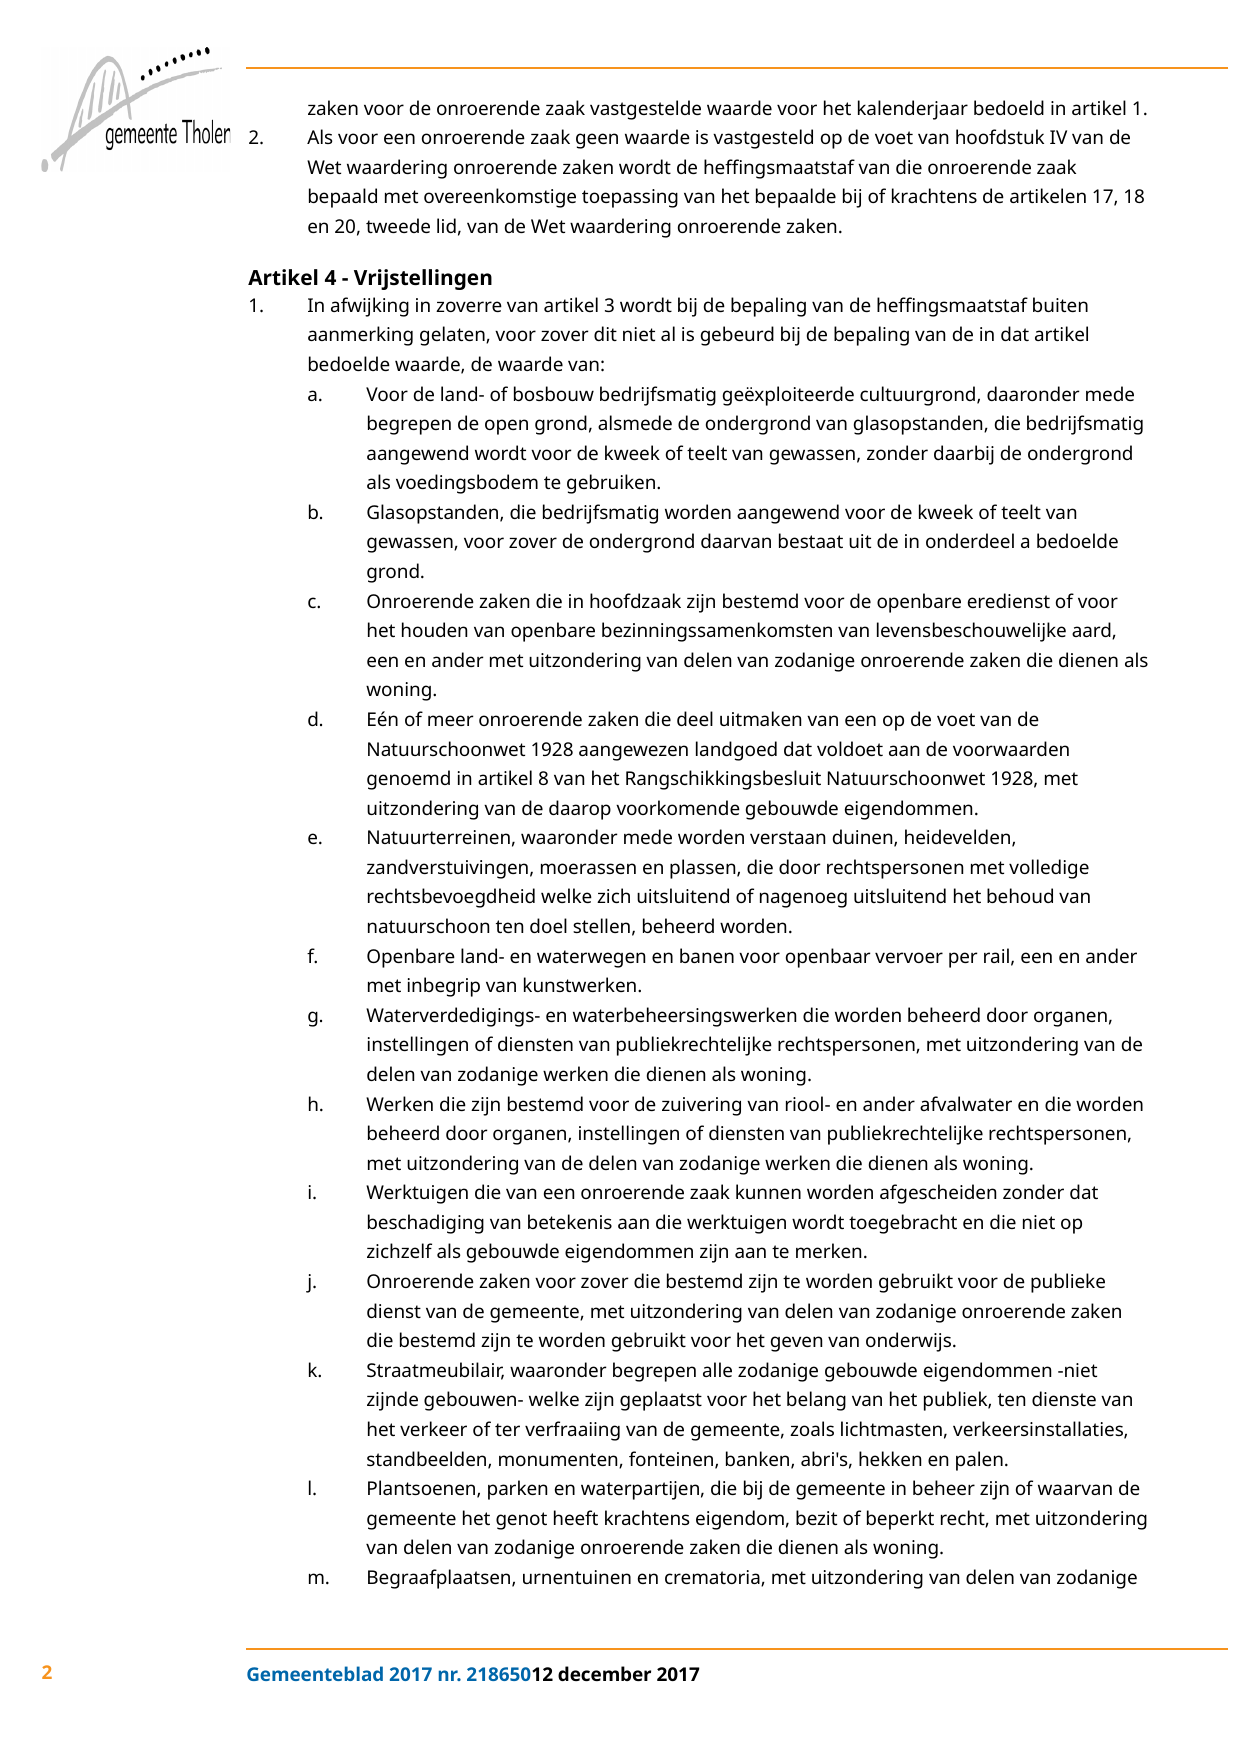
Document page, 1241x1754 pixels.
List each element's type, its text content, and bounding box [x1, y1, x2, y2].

list Waterverdedigings- en waterbeheersingswerken die worden beheerd door organen, instellingen of diensten van publiekrechtelijke rechtspersonen, met uitzondering van de delen van zodanige werken die dienen als woning. [307, 1002, 1152, 1087]
list Onroerende zaken die in hoofdzaak zijn bestemd voor de openbare eredienst of voor het houden van openbare bezinningssamenkomsten van levensbeschouwelijke aard, een en ander met uitzondering van delen van zodanige onroerende zaken die dienen als woning. [307, 588, 1152, 702]
list Onroerende zaken voor zover die bestemd zijn te worden gebruikt voor de publieke dienst van de gemeente, met uitzondering van delen van zodanige onroerende zaken die bestemd zijn te worden gebruikt voor het geven van onderwijs. [307, 1268, 1152, 1353]
list Openbare land- en waterwegen en banen voor openbaar vervoer per rail, een en ander met inbegrip van kunstwerken. [307, 943, 1152, 998]
list Begraafplaatsen, urnentuinen en crematoria, met uitzondering van delen van zodanige [307, 1564, 1152, 1590]
list Glasopstanden, die bedrijfsmatig worden aangewend voor de kweek of teelt van gewassen, voor zover de ondergrond daarvan bestaat uit de in onderdeel a bedoelde grond. [307, 499, 1152, 584]
picture [41, 47, 231, 172]
list Plantsoenen, parken en waterpartijen, die bij de gemeente in beheer zijn of waarvan de gemeente het genot heeft krachtens eigendom, bezit of beperkt recht, met uitzondering van delen van zodanige onroerende zaken die dienen als woning. [307, 1475, 1152, 1560]
list Werken die zijn bestemd voor de zuivering van riool- en ander afvalwater en die worden beheerd door organen, instellingen of diensten van publiekrechtelijke rechtspersonen, met uitzondering van de delen van zodanige werken die dienen als woning. [307, 1091, 1152, 1176]
list Voor de land- of bosbouw bedrijfsmatig geëxploiteerde cultuurgrond, daaronder mede begrepen de open grond, alsmede de ondergrond van glasopstanden, die bedrijfsmatig aangewend wordt voor de kweek of teelt van gewassen, zonder daarbij de ondergrond als voedingsbodem te gebruiken. [307, 381, 1152, 495]
list Als voor een onroerende zaak geen waarde is vastgesteld op de voet van hoofdstuk IV van de Wet waardering onroerende zaken wordt de heffingsmaatstaf van die onroerende zaak bepaald met overeenkomstige toepassing van het bepaalde bij of krachtens de artikelen 17, 18 en 20, tweede lid, van de Wet waardering onroerende zaken. [248, 124, 1152, 239]
list Natuurterreinen, waaronder mede worden verstaan duinen, heidevelden, zandverstuivingen, moerassen en plassen, die door rechtspersonen met volledige rechtsbevoegdheid welke zich uitsluitend of nagenoeg uitsluitend het behoud van natuurschoon ten doel stellen, beheerd worden. [307, 824, 1152, 939]
list Werktuigen die van een onroerende zaak kunnen worden afgescheiden zonder dat beschadiging van betekenis aan die werktuigen wordt toegebracht en die niet op zichzelf als gebouwde eigendommen zijn aan te merken. [307, 1179, 1152, 1264]
text Artikel 4 - Vrijstellingen [248, 263, 1152, 292]
list Eén of meer onroerende zaken die deel uitmaken van een op de voet van de Natuurschoonwet 1928 aangewezen landgoed dat voldoet aan de voorwaarden genoemd in artikel 8 van het Rangschikkingsbesluit Natuurschoonwet 1928, met uitzondering van de daarop voorkomende gebouwde eigendommen. [307, 706, 1152, 821]
list Straatmeubilair, waaronder begrepen alle zodanige gebouwde eigendommen -niet zijnde gebouwen- welke zijn geplaatst voor het belang van het publiek, ten dienste van het verkeer of ter verfraaiing van de gemeente, zoals lichtmasten, verkeersinstallaties, standbeelden, monumenten, fonteinen, banken, abri's, hekken en palen. [307, 1357, 1152, 1471]
list In afwijking in zoverre van artikel 3 wordt bij de bepaling van de heffingsmaatstaf buiten aanmerking gelaten, voor zover dit niet al is gebeurd bij de bepaling van de in dat artikel bedoelde waarde, de waarde van: [248, 292, 1152, 377]
list zaken voor de onroerende zaak vastgestelde waarde voor het kalenderjaar bedoeld in artikel 1. [248, 95, 1152, 121]
